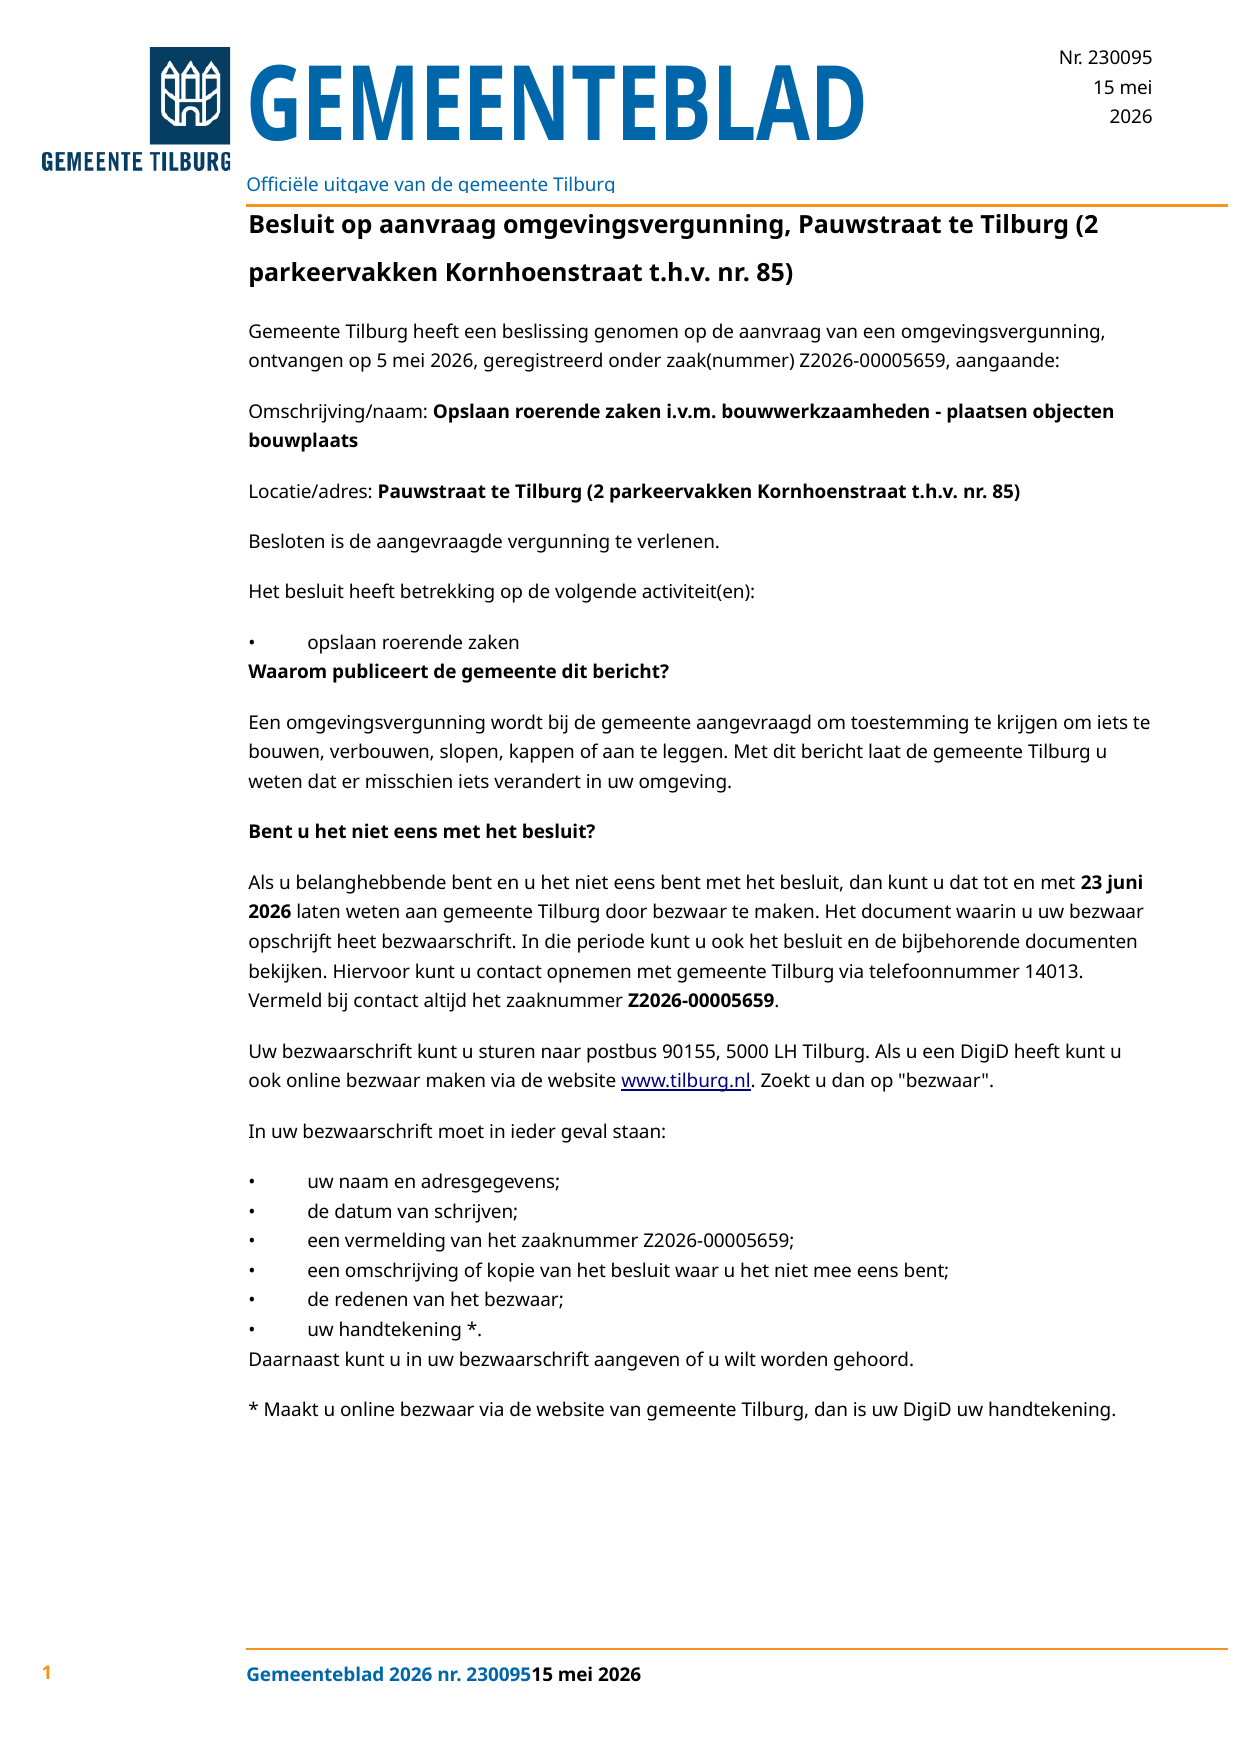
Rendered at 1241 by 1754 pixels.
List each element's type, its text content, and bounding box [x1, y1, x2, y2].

text Besluit op aanvraag omgevingsvergunning, Pauwstraat te Tilburg (2 parkeervakken Kornhoenstraat t.h.v. nr. 85) [248, 207, 1152, 288]
list uw handtekening *. [248, 1316, 1152, 1342]
text Een omgevingsvergunning wordt bij de gemeente aangevraagd om toestemming te krijgen om iets te bouwen, verbouwen, slopen, kappen of aan te leggen. Met dit bericht laat de gemeente Tilburg u weten dat er misschien iets verandert in uw omgeving. [248, 709, 1152, 794]
text Waarom publiceert de gemeente dit bericht? [248, 659, 1152, 684]
text Uw bezwaarschrift kunt u sturen naar postbus 90155, 5000 LH Tilburg. Als u een DigiD heeft kunt u ook online bezwaar maken via de website www.tilburg.nl. Zoekt u dan op "bezwaar". [248, 1038, 1152, 1093]
list de redenen van het bezwaar; [248, 1287, 1152, 1312]
list uw naam en adresgegevens; [248, 1168, 1152, 1194]
text Daarnaast kunt u in uw bezwaarschrift aangeven of u wilt worden gehoord. [248, 1346, 1152, 1372]
text Gemeente Tilburg heeft een beslissing genomen op de aanvraag van een omgevingsvergunning, ontvangen op 5 mei 2026, geregistreerd onder zaak(nummer) Z2026-00005659, aangaande: [248, 318, 1152, 373]
list de datum van schrijven; [248, 1198, 1152, 1224]
text Als u belanghebbende bent en u het niet eens bent met het besluit, dan kunt u dat tot en met 23 juni 2026 laten weten aan gemeente Tilburg door bezwaar te maken. Het document waarin u uw bezwaar opschrijft heet bezwaarschrift. In die periode kunt u ook het besluit en de bijbehorende documenten bekijken. Hiervoor kunt u contact opnemen met gemeente Tilburg via telefoonnummer 14013. Vermeld bij contact altijd het zaaknummer Z2026-00005659. [248, 869, 1152, 1013]
picture [41, 47, 231, 172]
list een vermelding van het zaaknummer Z2026-00005659; [248, 1227, 1152, 1253]
text Besloten is de aangevraagde vergunning te verlenen. [248, 528, 1152, 554]
text * Maakt u online bezwaar via de website van gemeente Tilburg, dan is uw DigiD uw handtekening. [248, 1396, 1152, 1422]
text In uw bezwaarschrift moet in ieder geval staan: [248, 1118, 1152, 1144]
text Locatie/adres: Pauwstraat te Tilburg (2 parkeervakken Kornhoenstraat t.h.v. nr. 85) [248, 478, 1152, 504]
text Het besluit heeft betrekking op de volgende activiteit(en): [248, 579, 1152, 604]
list een omschrijving of kopie van het besluit waar u het niet mee eens bent; [248, 1257, 1152, 1283]
text Omschrijving/naam: Opslaan roerende zaken i.v.m. bouwwerkzaamheden - plaatsen objecten bouwplaats [248, 398, 1152, 453]
text Bent u het niet eens met het besluit? [248, 819, 1152, 844]
list opslaan roerende zaken [248, 629, 1152, 655]
